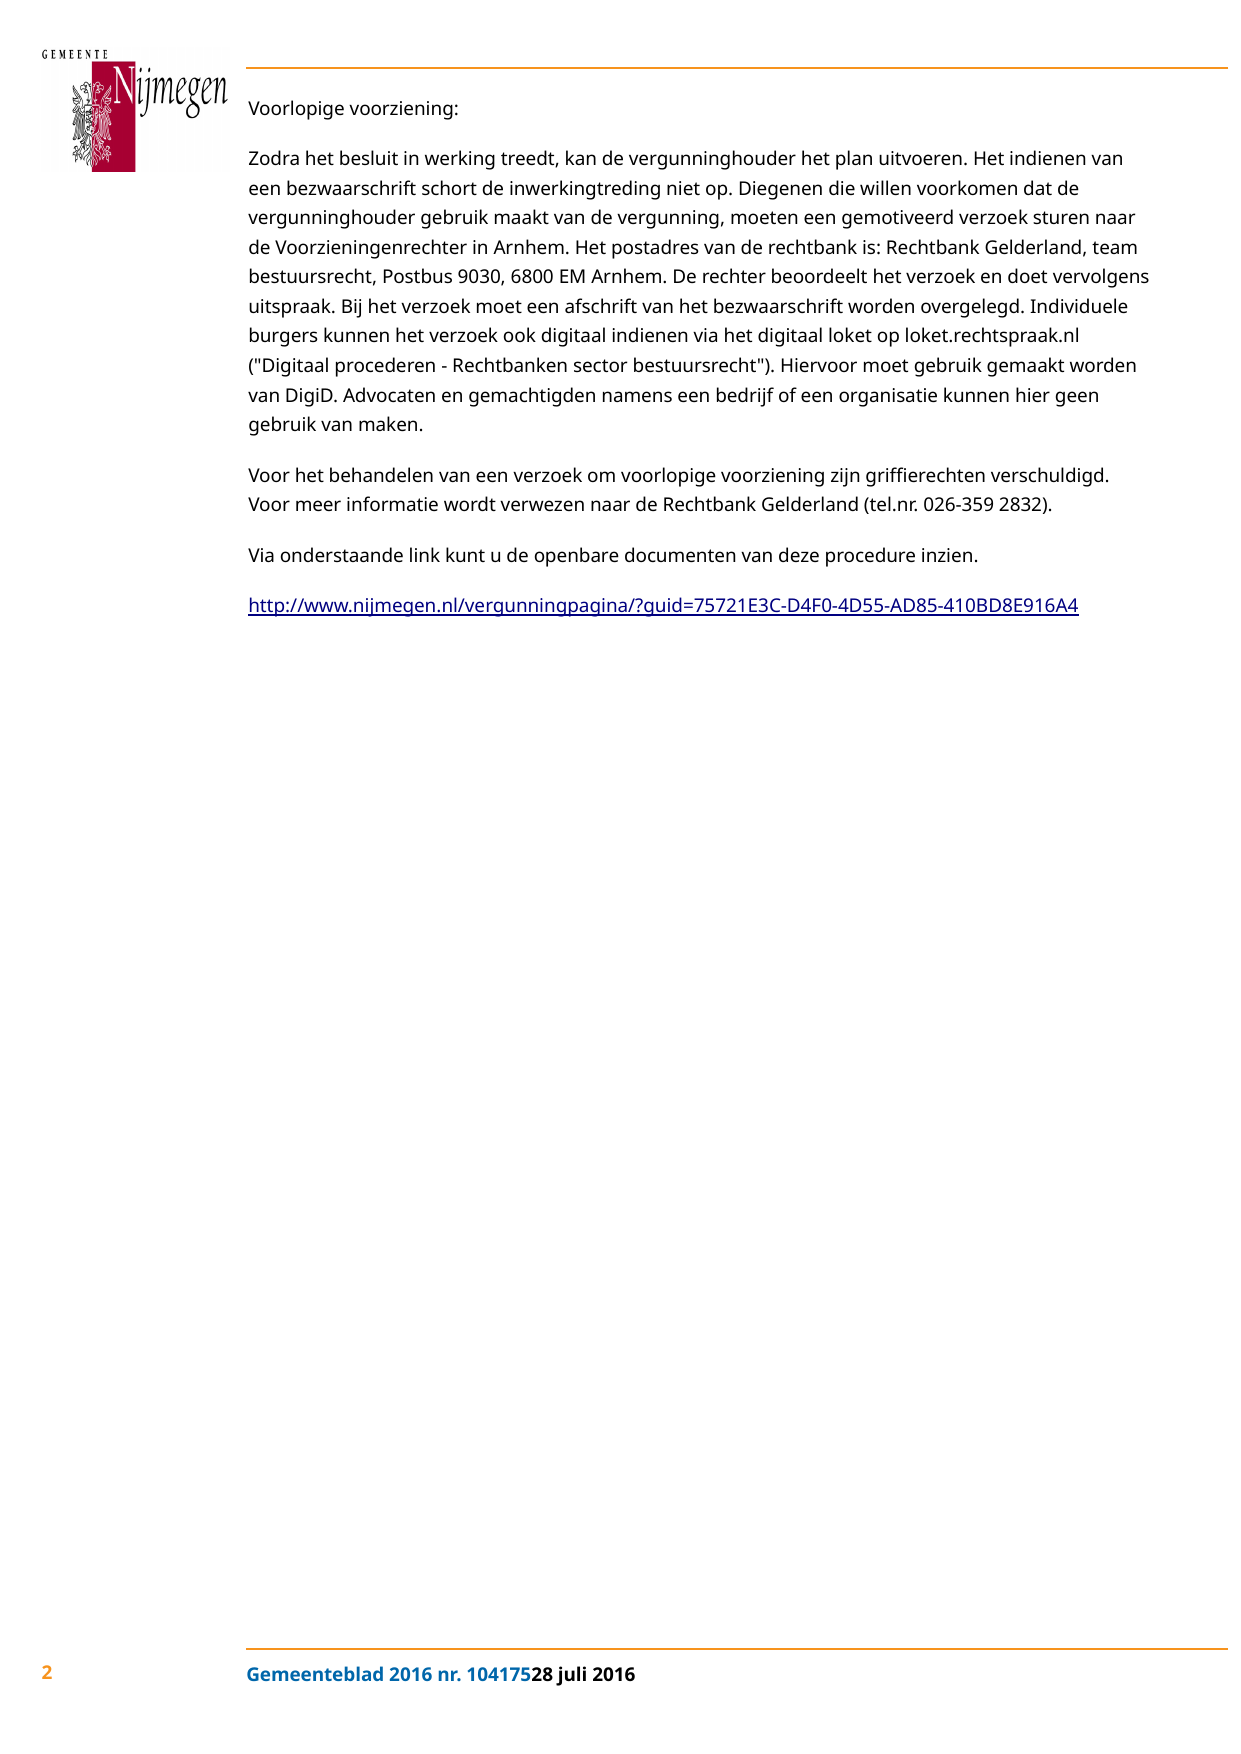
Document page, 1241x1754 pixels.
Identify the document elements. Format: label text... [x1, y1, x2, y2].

picture [41, 47, 231, 172]
text Voorlopige voorziening: [248, 95, 1152, 121]
text Via onderstaande link kunt u de openbare documenten van deze procedure inzien. [248, 542, 1152, 568]
text Zodra het besluit in werking treedt, kan de vergunninghouder het plan uitvoeren. Het indienen van een bezwaarschrift schort de inwerkingtreding niet op. Diegenen die willen voorkomen dat de vergunninghouder gebruik maakt van de vergunning, moeten een gemotiveerd verzoek sturen naar de Voorzieningenrechter in Arnhem. Het postadres van de rechtbank is: Rechtbank Gelderland, team bestuursrecht, Postbus 9030, 6800 EM Arnhem. De rechter beoordeelt het verzoek en doet vervolgens uitspraak. Bij het verzoek moet een afschrift van het bezwaarschrift worden overgelegd. Individuele burgers kunnen het verzoek ook digitaal indienen via het digitaal loket op loket.rechtspraak.nl ("Digitaal procederen - Rechtbanken sector bestuursrecht"). Hiervoor moet gebruik gemaakt worden van DigiD. Advocaten en gemachtigden namens een bedrijf of een organisatie kunnen hier geen gebruik van maken. [248, 145, 1152, 437]
text http://www.nijmegen.nl/vergunningpagina/?guid=75721E3C-D4F0-4D55-AD85-410BD8E916A4 [248, 592, 1152, 618]
text Voor het behandelen van een verzoek om voorlopige voorziening zijn griffierechten verschuldigd. Voor meer informatie wordt verwezen naar de Rechtbank Gelderland (tel.nr. 026-359 2832). [248, 462, 1152, 517]
